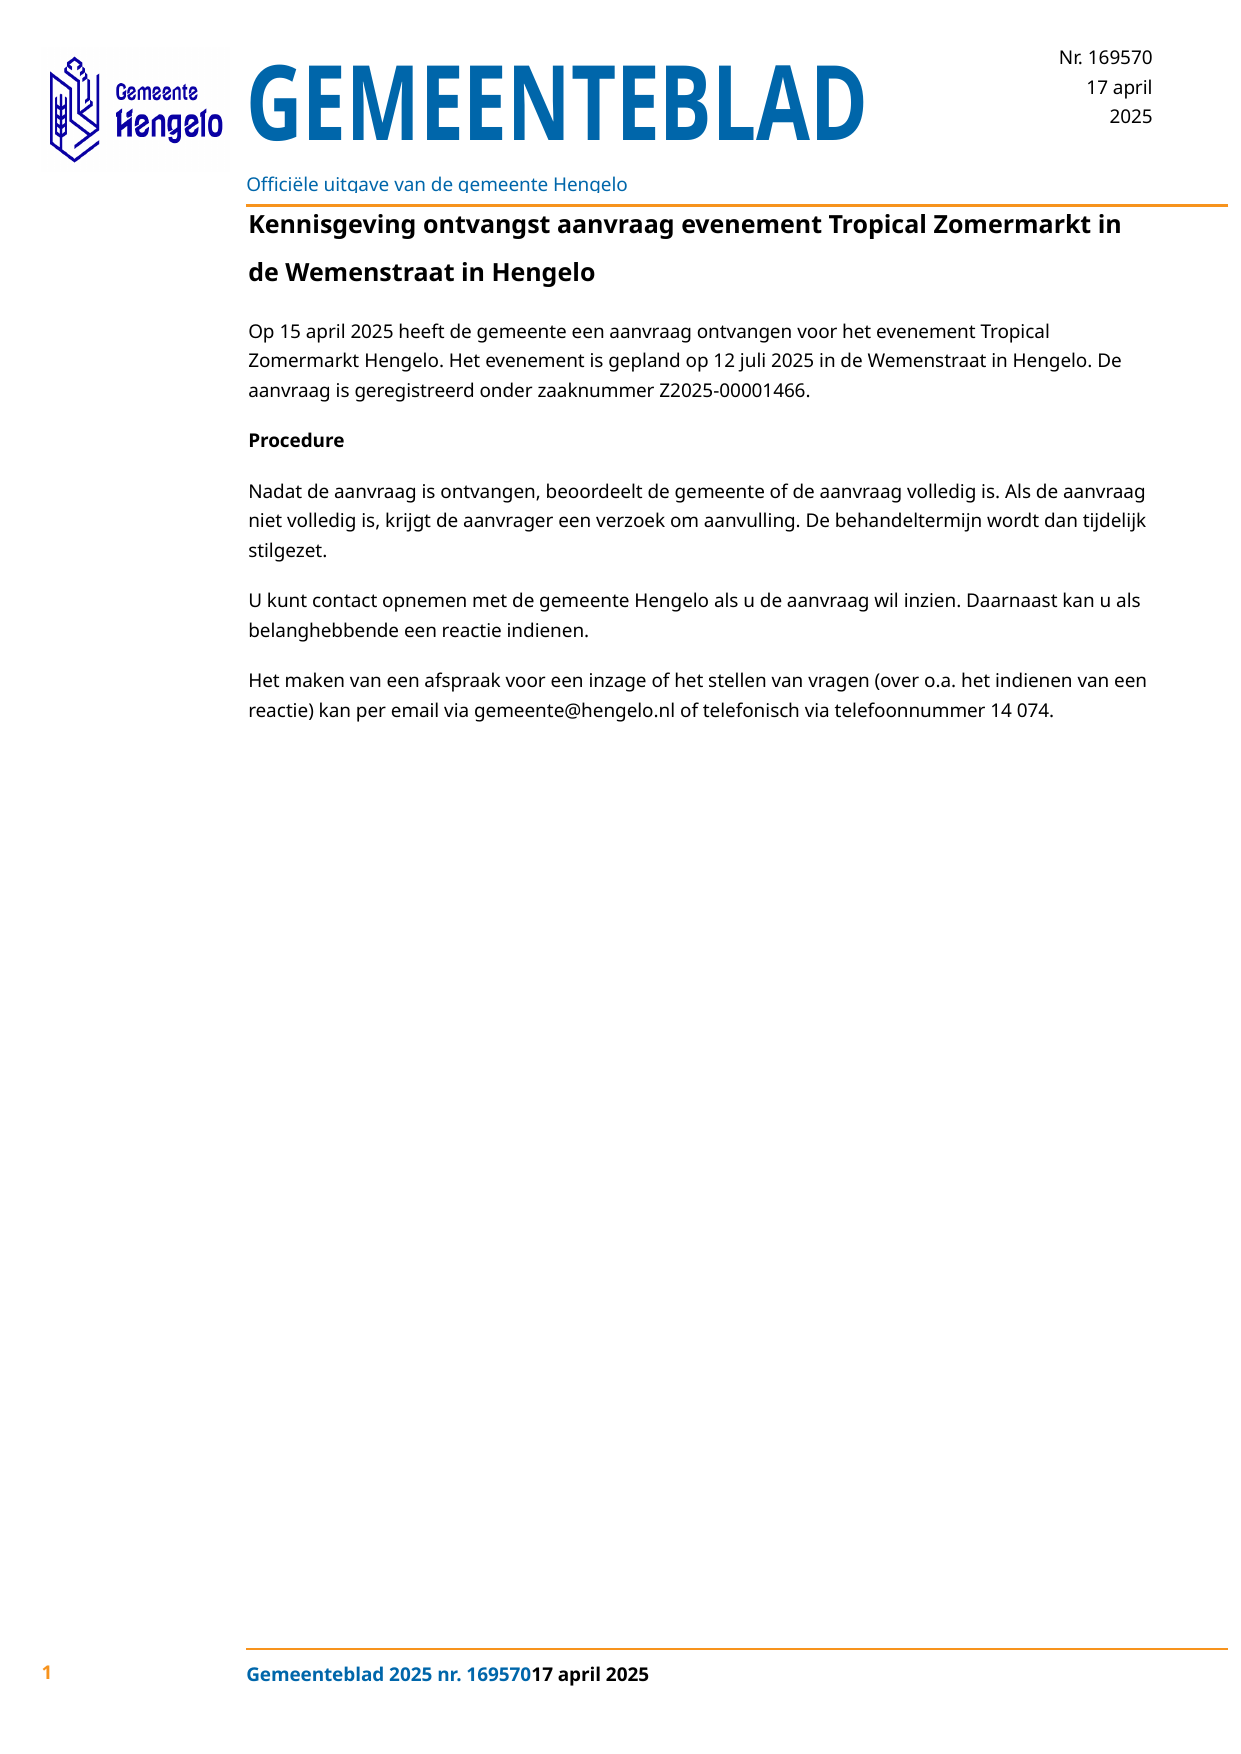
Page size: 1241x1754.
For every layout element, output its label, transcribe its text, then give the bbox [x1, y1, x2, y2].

text Het maken van een afspraak voor een inzage of het stellen van vragen (over o.a. het indienen van een reactie) kan per email via gemeente@hengelo.nl of telefonisch via telefoonnummer 14 074. [248, 667, 1152, 723]
picture [41, 47, 231, 172]
text Op 15 april 2025 heeft de gemeente een aanvraag ontvangen voor het evenement Tropical Zomermarkt Hengelo. Het evenement is gepland op 12 juli 2025 in de Wemenstraat in Hengelo. De aanvraag is geregistreerd onder zaaknummer Z2025-00001466. [248, 318, 1152, 403]
text Nadat de aanvraag is ontvangen, beoordeelt de gemeente of de aanvraag volledig is. Als de aanvraag niet volledig is, krijgt de aanvrager een verzoek om aanvulling. De behandeltermijn wordt dan tijdelijk stilgezet. [248, 478, 1152, 563]
text Procedure [248, 427, 1152, 453]
text U kunt contact opnemen met de gemeente Hengelo als u de aanvraag wil inzien. Daarnaast kan u als belanghebbende een reactie indienen. [248, 587, 1152, 643]
text Kennisgeving ontvangst aanvraag evenement Tropical Zomermarkt in de Wemenstraat in Hengelo [248, 207, 1152, 288]
